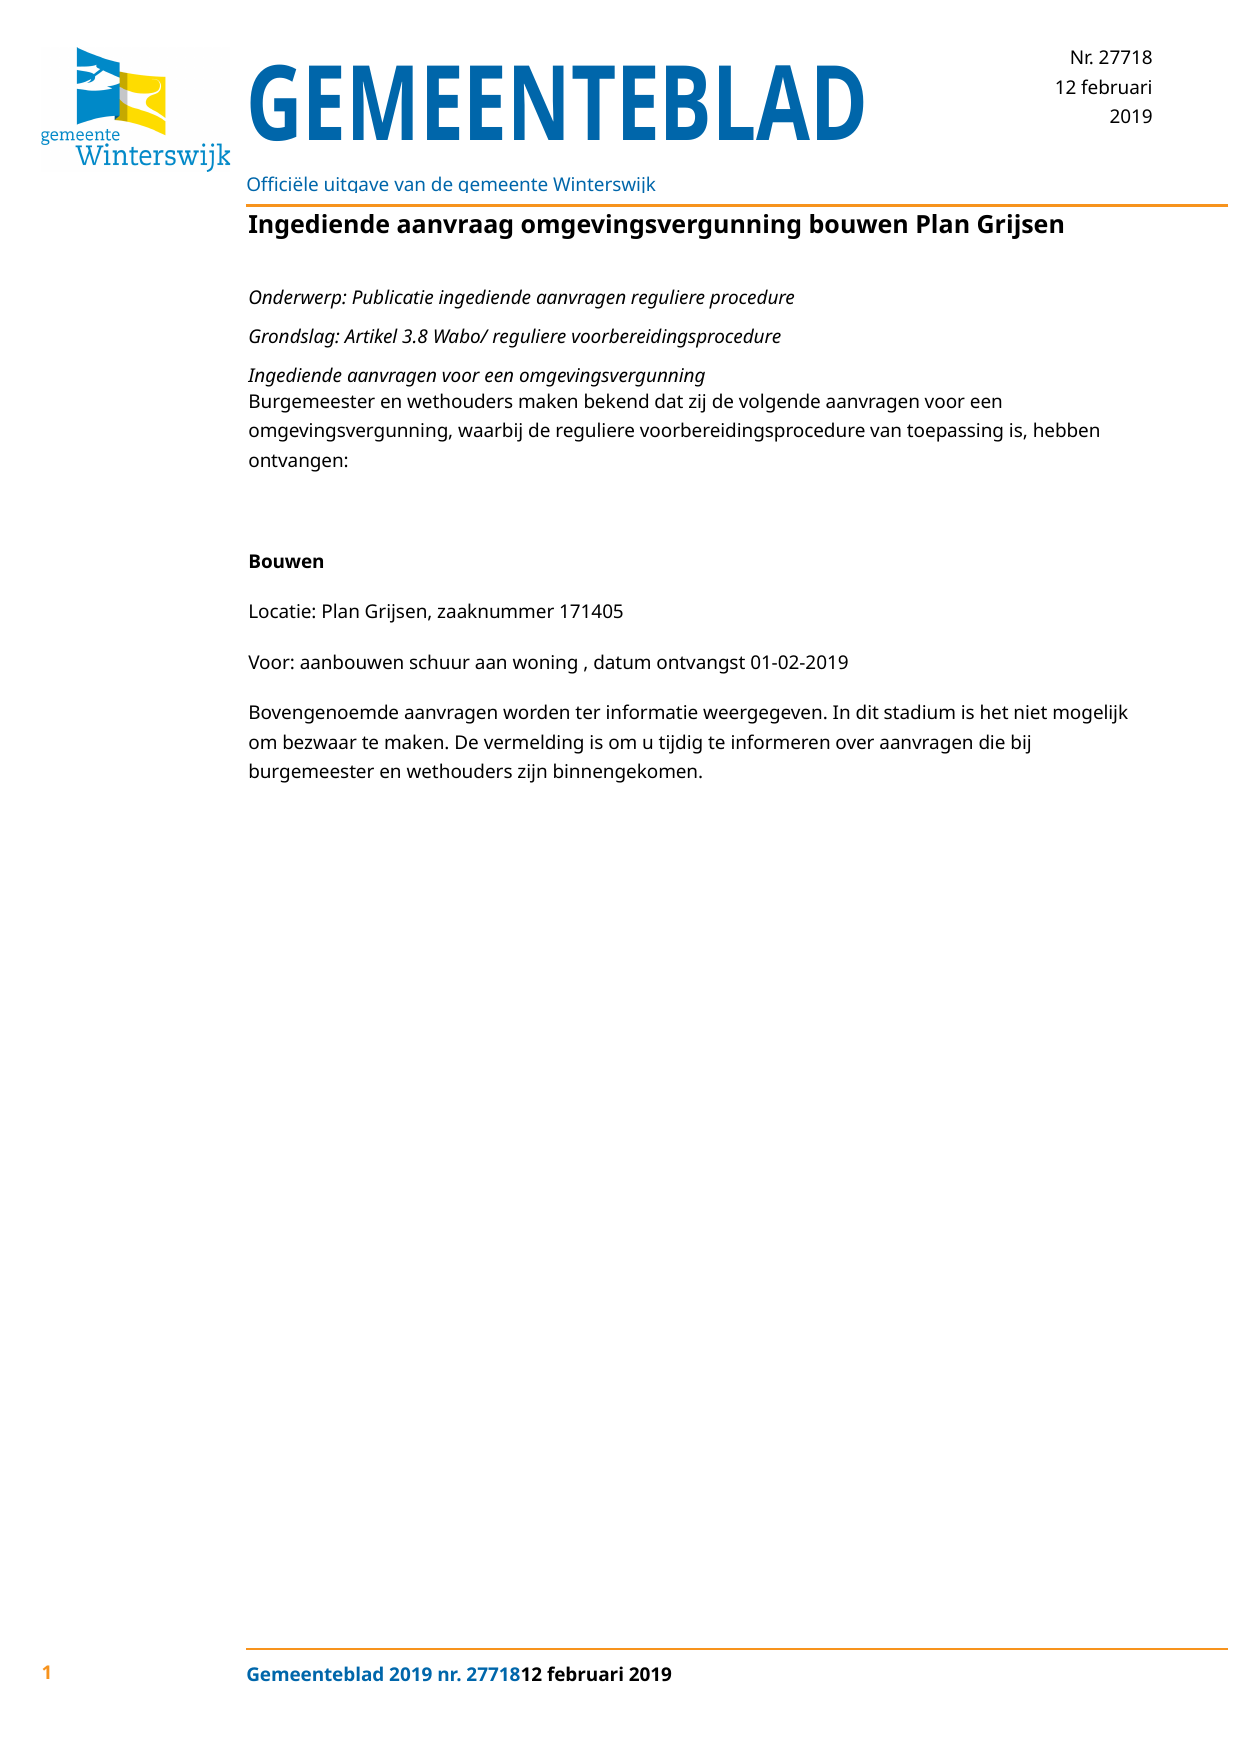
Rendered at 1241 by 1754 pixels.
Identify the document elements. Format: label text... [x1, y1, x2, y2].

picture [225, 153, 231, 162]
text Bouwen [248, 548, 1152, 574]
picture [41, 47, 231, 172]
text Grondslag: Artikel 3.8 Wabo/ reguliere voorbereidingsprocedure [248, 323, 1152, 349]
text Ingediende aanvraag omgevingsvergunning bouwen Plan Grijsen [248, 207, 1152, 241]
text Bovengenoemde aanvragen worden ter informatie weergegeven. In dit stadium is het niet mogelijk om bezwaar te maken. De vermelding is om u tijdig te informeren over aanvragen die bij burgemeester en wethouders zijn binnengekomen. [248, 699, 1152, 784]
text Voor: aanbouwen schuur aan woning , datum ontvangst 01-02-2019 [248, 649, 1152, 675]
text Locatie: Plan Grijsen, zaaknummer 171405 [248, 598, 1152, 624]
text Ingediende aanvragen voor een omgevingsvergunning [248, 362, 1152, 388]
text Onderwerp: Publicatie ingediende aanvragen reguliere procedure [248, 284, 1152, 309]
text Burgemeester en wethouders maken bekend dat zij de volgende aanvragen voor een omgevingsvergunning, waarbij de reguliere voorbereidingsprocedure van toepassing is, hebben ontvangen: [248, 388, 1152, 473]
